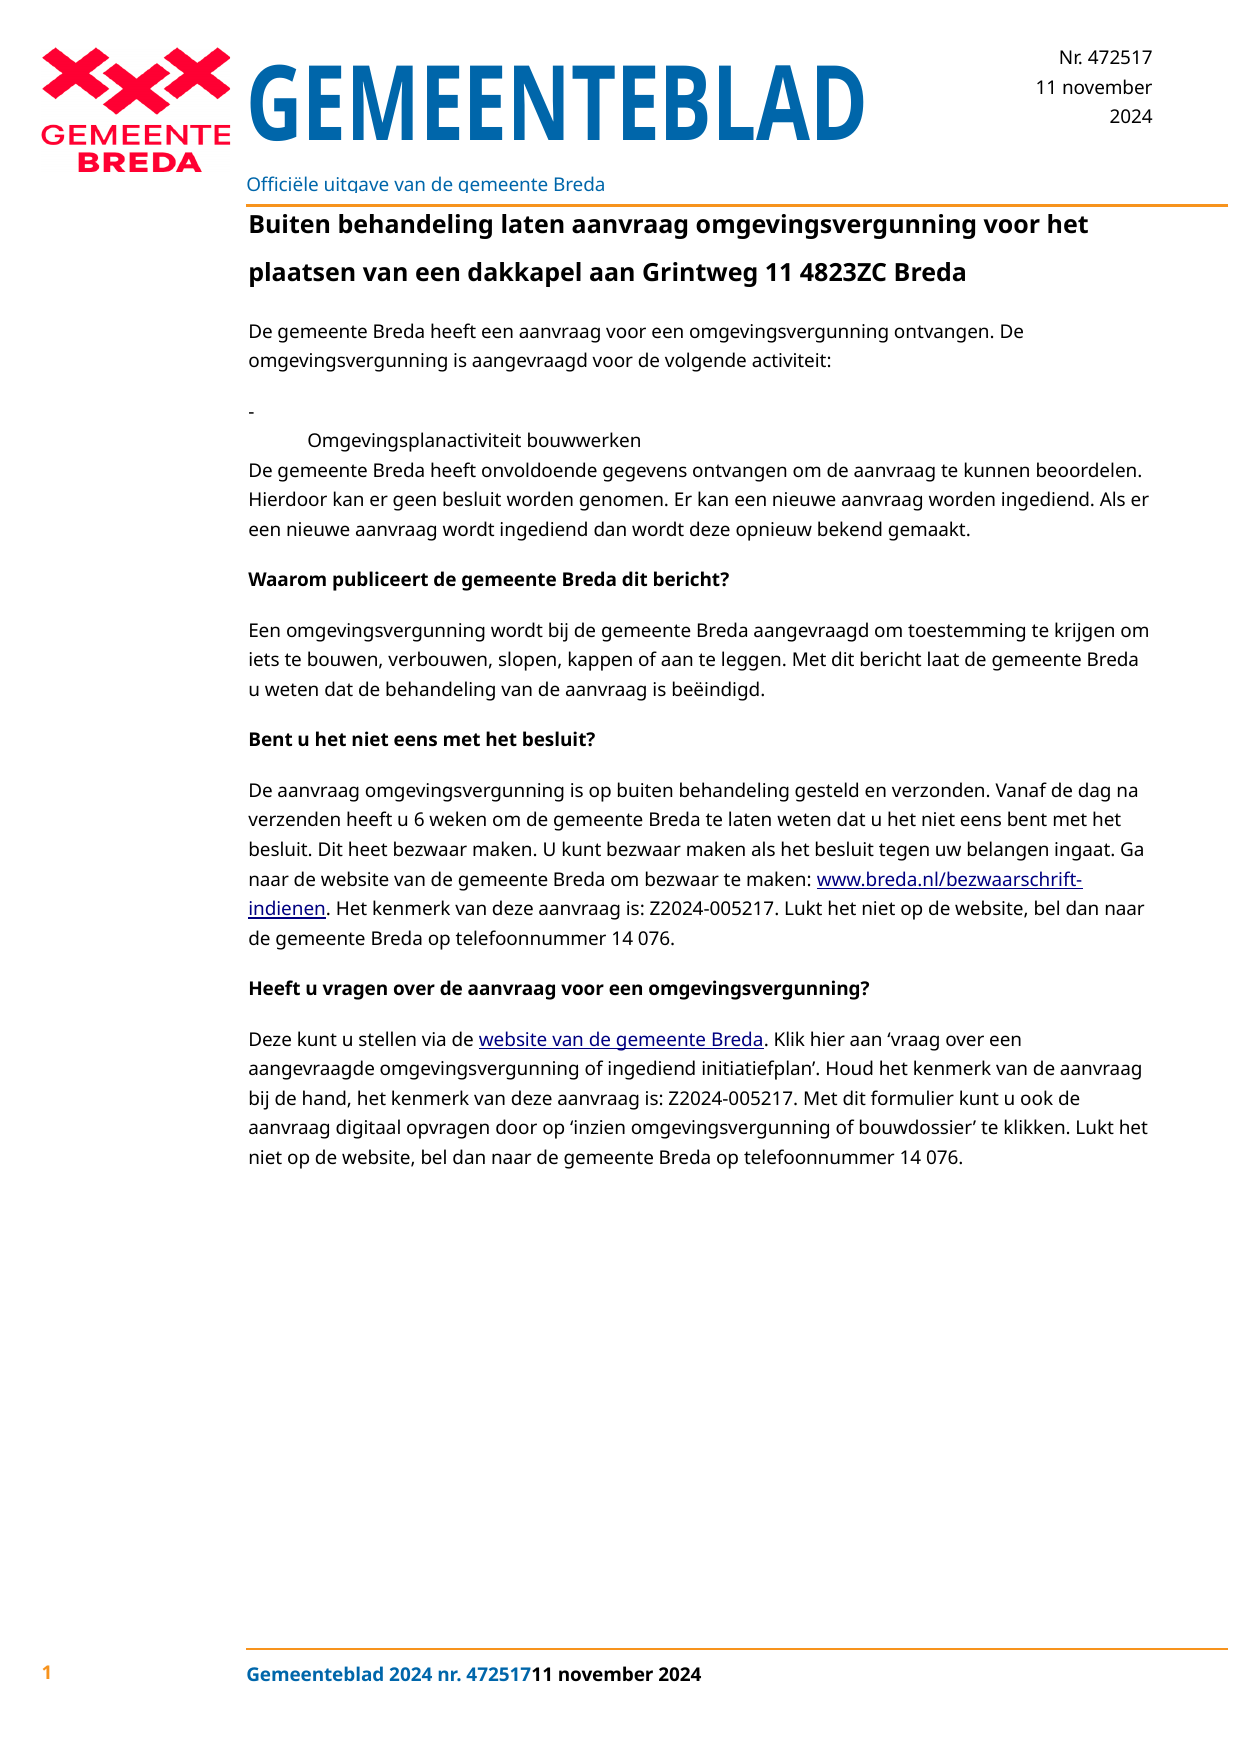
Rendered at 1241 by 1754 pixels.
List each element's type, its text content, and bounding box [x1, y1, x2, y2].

text Deze kunt u stellen via de website van de gemeente Breda. Klik hier aan ‘vraag over een aangevraagde omgevingsvergunning of ingediend initiatiefplan’. Houd het kenmerk van de aanvraag bij de hand, het kenmerk van deze aanvraag is: Z2024-005217. Met dit formulier kunt u ook de aanvraag digitaal opvragen door op ‘inzien omgevingsvergunning of bouwdossier’ te klikken. Lukt het niet op de website, bel dan naar de gemeente Breda op telefoonnummer 14 076. [248, 1026, 1152, 1170]
text De gemeente Breda heeft onvoldoende gegevens ontvangen om de aanvraag te kunnen beoordelen. Hierdoor kan er geen besluit worden genomen. Er kan een nieuwe aanvraag worden ingediend. Als er een nieuwe aanvraag wordt ingediend dan wordt deze opnieuw bekend gemaakt. [248, 457, 1152, 542]
text Buiten behandeling laten aanvraag omgevingsvergunning voor het plaatsen van een dakkapel aan Grintweg 11 4823ZC Breda [248, 207, 1152, 288]
text De aanvraag omgevingsvergunning is op buiten behandeling gesteld en verzonden. Vanaf de dag na verzenden heeft u 6 weken om de gemeente Breda te laten weten dat u het niet eens bent met het besluit. Dit heet bezwaar maken. U kunt bezwaar maken als het besluit tegen uw belangen ingaat. Ga naar de website van de gemeente Breda om bezwaar te maken: www.breda.nl/bezwaarschrift-indienen. Het kenmerk van deze aanvraag is: Z2024-005217. Lukt het niet op de website, bel dan naar de gemeente Breda op telefoonnummer 14 076. [248, 777, 1152, 951]
text Een omgevingsvergunning wordt bij de gemeente Breda aangevraagd om toestemming te krijgen om iets te bouwen, verbouwen, slopen, kappen of aan te leggen. Met dit bericht laat de gemeente Breda u weten dat de behandeling van de aanvraag is beëindigd. [248, 617, 1152, 702]
text De gemeente Breda heeft een aanvraag voor een omgevingsvergunning ontvangen. De omgevingsvergunning is aangevraagd voor de volgende activiteit: [248, 318, 1152, 373]
text Bent u het niet eens met het besluit? [248, 727, 1152, 752]
text Waarom publiceert de gemeente Breda dit bericht? [248, 567, 1152, 592]
picture [41, 47, 231, 172]
text Heeft u vragen over de aanvraag voor een omgevingsvergunning? [248, 975, 1152, 1001]
list Omgevingsplanactiviteit bouwwerken [248, 427, 1152, 453]
